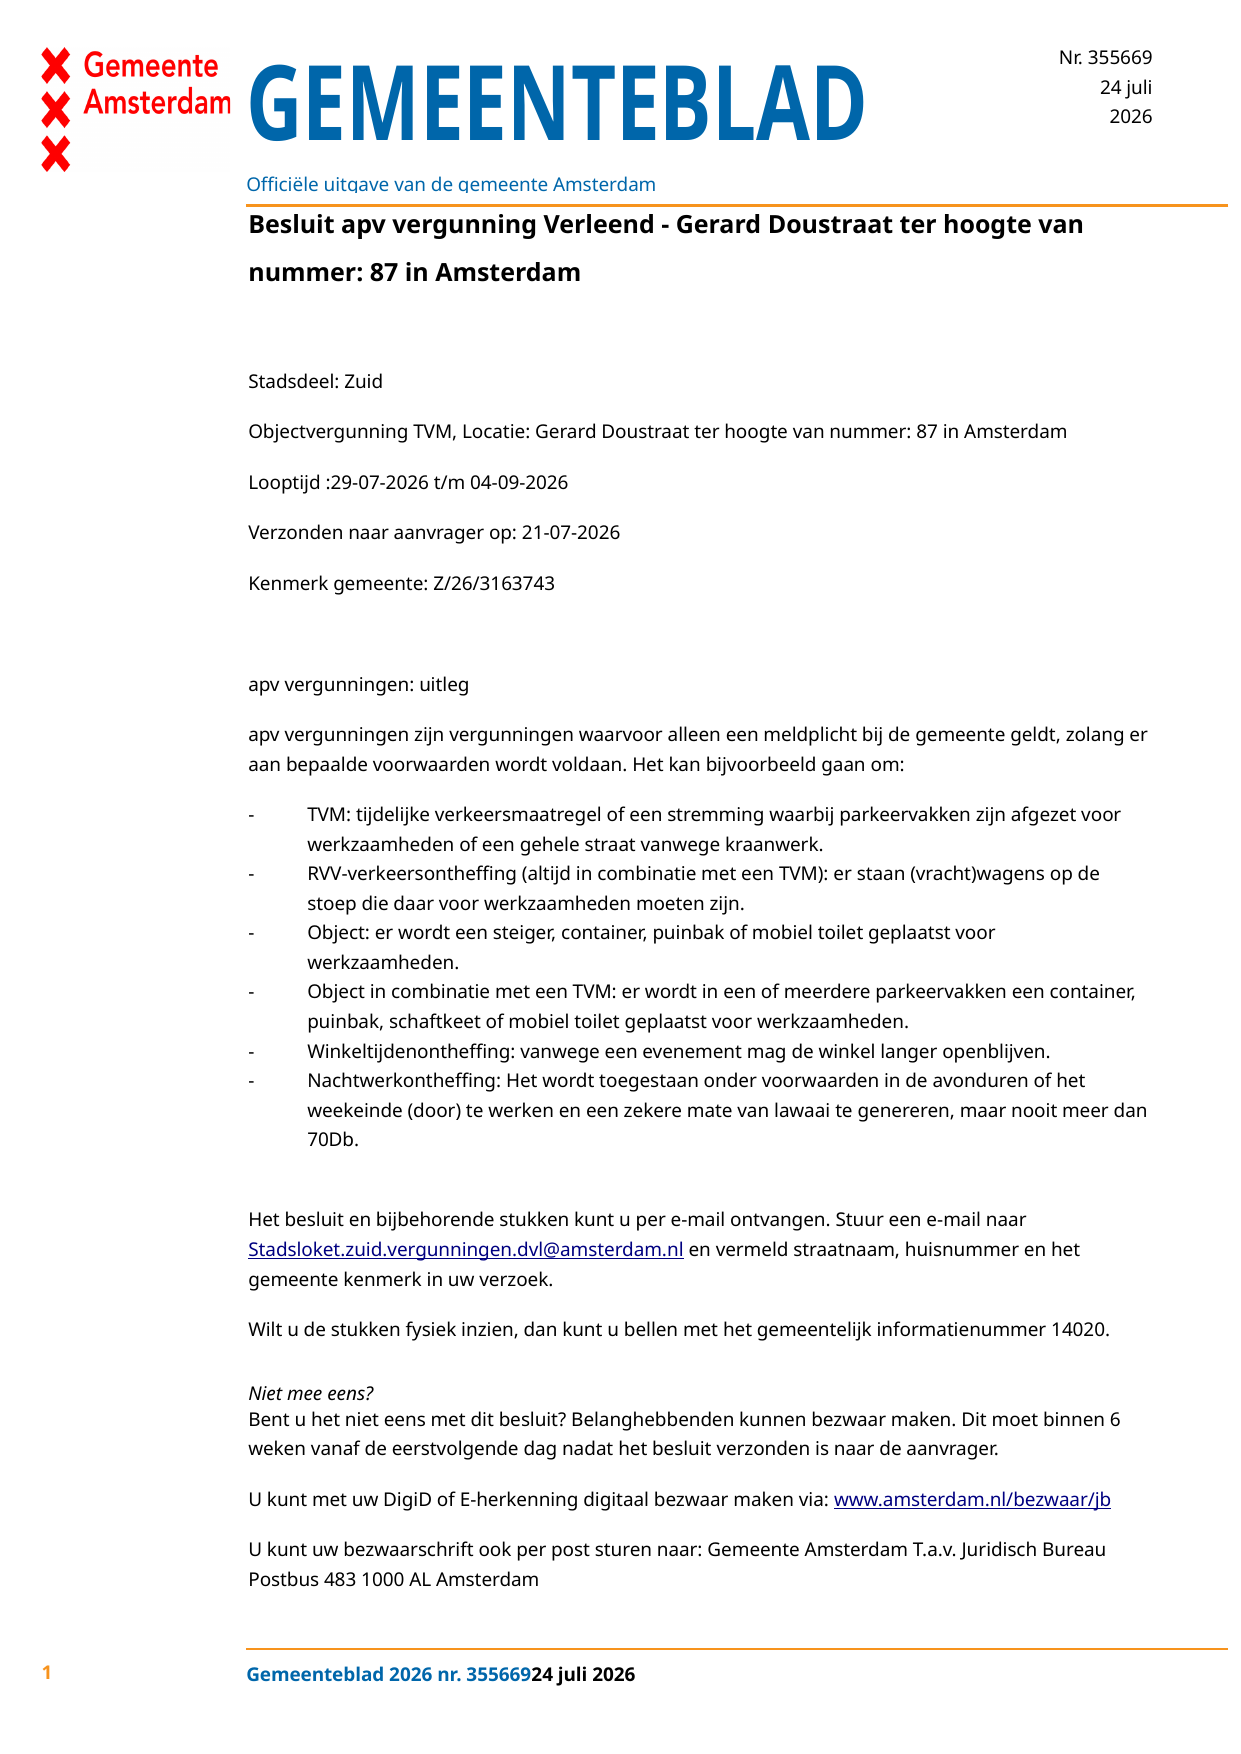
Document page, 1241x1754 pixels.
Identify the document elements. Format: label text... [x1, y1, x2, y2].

text Besluit apv vergunning Verleend - Gerard Doustraat ter hoogte van nummer: 87 in Amsterdam [248, 207, 1152, 288]
text Wilt u de stukken fysiek inzien, dan kunt u bellen met het gemeentelijk informatienummer 14020. [248, 1316, 1152, 1342]
text Stadsdeel: Zuid [248, 368, 1152, 394]
text Looptijd :29-07-2026 t/m 04-09-2026 [248, 469, 1152, 495]
list Nachtwerkontheffing: Het wordt toegestaan onder voorwaarden in de avonduren of het weekeinde (door) te werken en een zekere mate van lawaai te genereren, maar nooit meer dan 70Db. [248, 1067, 1152, 1152]
text apv vergunningen zijn vergunningen waarvoor alleen een meldplicht bij de gemeente geldt, zolang er aan bepaalde voorwaarden wordt voldaan. Het kan bijvoorbeeld gaan om: [248, 721, 1152, 777]
list Object in combinatie met een TVM: er wordt in een of meerdere parkeervakken een container, puinbak, schaftkeet of mobiel toilet geplaatst voor werkzaamheden. [248, 979, 1152, 1034]
text U kunt met uw DigiD of E-herkenning digitaal bezwaar maken via: www.amsterdam.nl/bezwaar/jb [248, 1486, 1152, 1512]
text Objectvergunning TVM, Locatie: Gerard Doustraat ter hoogte van nummer: 87 in Amsterdam [248, 419, 1152, 444]
text Kenmerk gemeente: Z/26/3163743 [248, 570, 1152, 596]
list Object: er wordt een steiger, container, puinbak of mobiel toilet geplaatst voor werkzaamheden. [248, 919, 1152, 975]
text Verzonden naar aanvrager op: 21-07-2026 [248, 519, 1152, 545]
list Winkeltijdenontheffing: vanwege een evenement mag de winkel langer openblijven. [248, 1038, 1152, 1064]
list RVV-verkeersontheffing (altijd in combinatie met een TVM): er staan (vracht)wagens op de stoep die daar voor werkzaamheden moeten zijn. [248, 860, 1152, 916]
picture [41, 47, 231, 172]
text apv vergunningen: uitleg [248, 671, 1152, 697]
text Het besluit en bijbehorende stukken kunt u per e-mail ontvangen. Stuur een e-mail naar Stadsloket.zuid.vergunningen.dvl@amsterdam.nl en vermeld straatnaam, huisnummer en het gemeente kenmerk in uw verzoek. [248, 1207, 1152, 1292]
text Niet mee eens? [248, 1380, 1152, 1406]
text U kunt uw bezwaarschrift ook per post sturen naar: Gemeente Amsterdam T.a.v. Juridisch Bureau Postbus 483 1000 AL Amsterdam [248, 1536, 1152, 1592]
list TVM: tijdelijke verkeersmaatregel of een stremming waarbij parkeervakken zijn afgezet voor werkzaamheden of een gehele straat vanwege kraanwerk. [248, 801, 1152, 857]
text Bent u het niet eens met dit besluit? Belanghebbenden kunnen bezwaar maken. Dit moet binnen 6 weken vanaf de eerstvolgende dag nadat het besluit verzonden is naar de aanvrager. [248, 1406, 1152, 1461]
